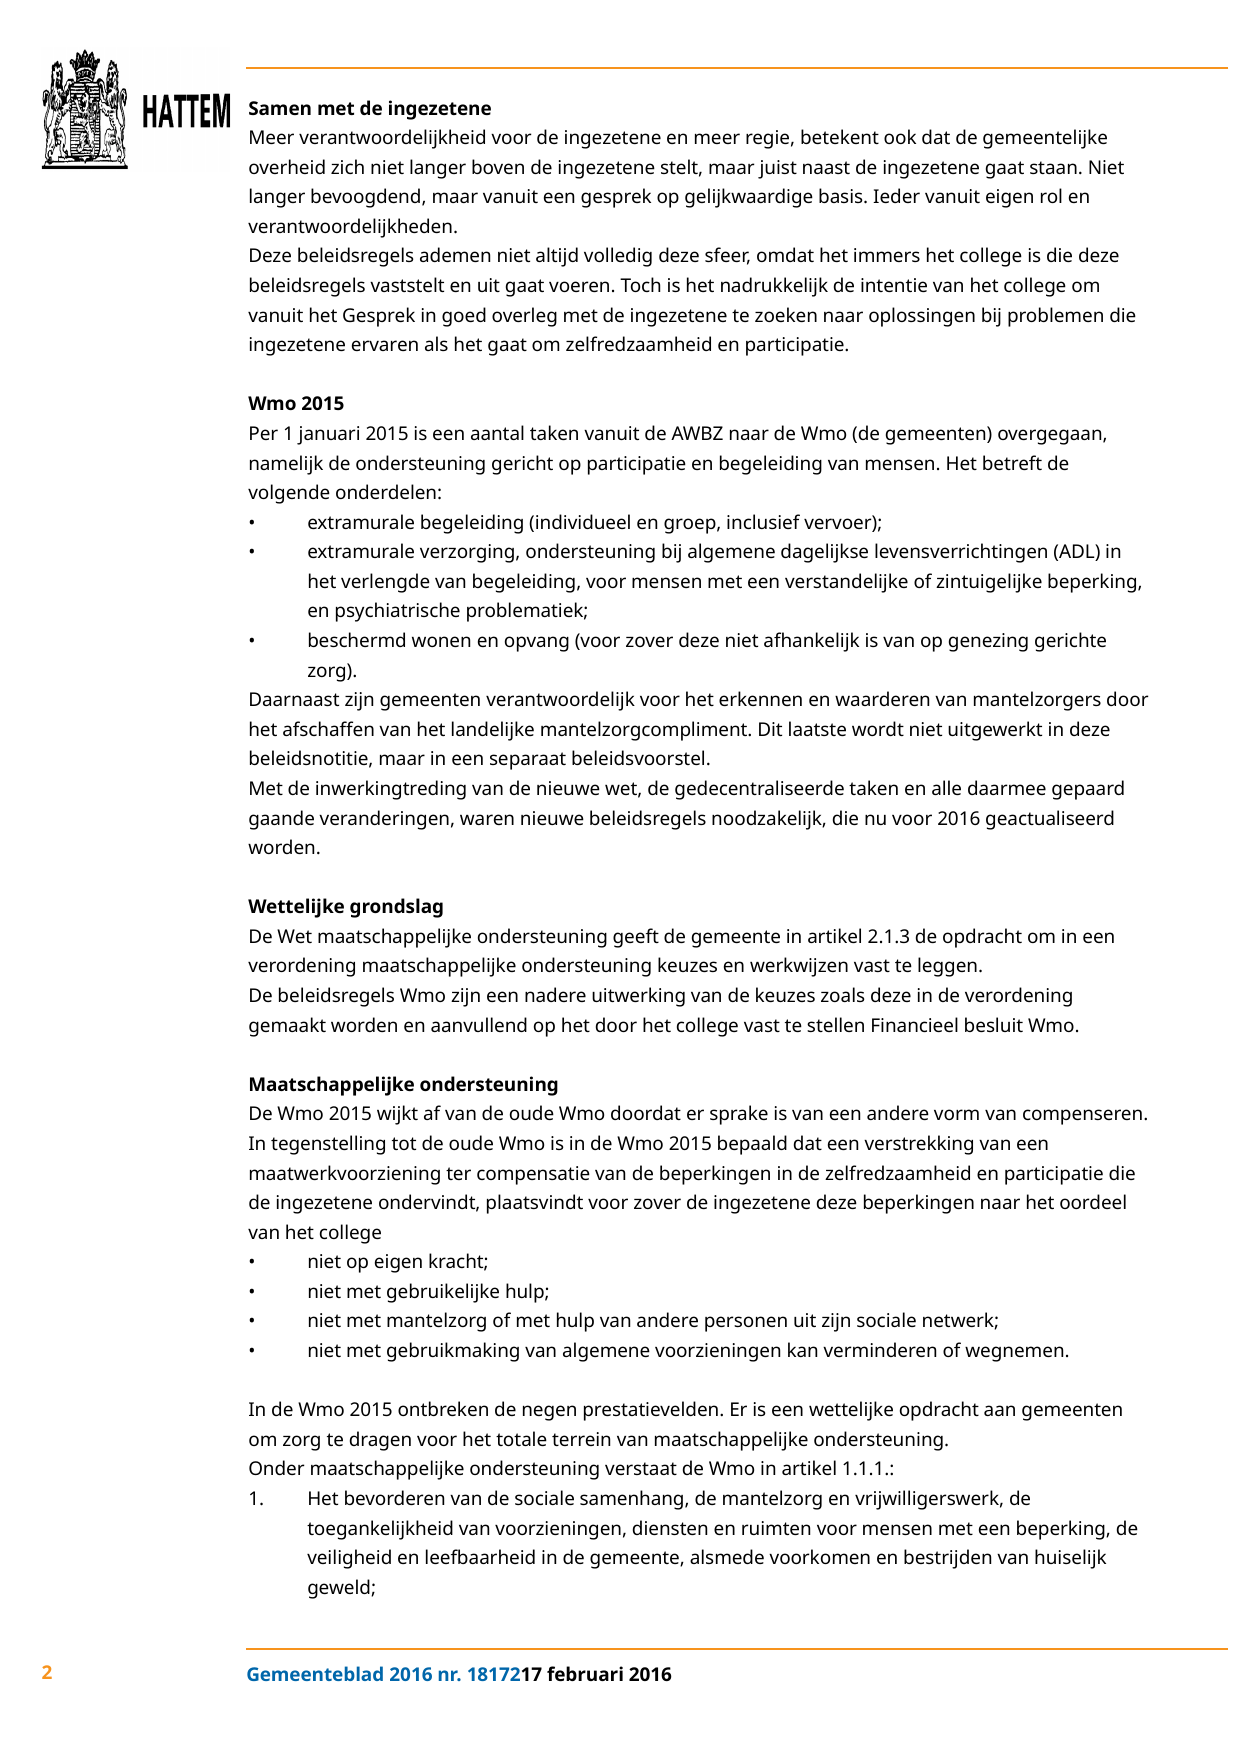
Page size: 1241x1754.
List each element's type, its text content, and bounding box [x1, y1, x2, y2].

text Met de inwerkingtreding van de nieuwe wet, de gedecentraliseerde taken en alle daarmee gepaard gaande veranderingen, waren nieuwe beleidsregels noodzakelijk, die nu voor 2016 geactualiseerd worden. [248, 775, 1152, 860]
text Onder maatschappelijke ondersteuning verstaat de Wmo in artikel 1.1.1.: [248, 1456, 1152, 1481]
text De beleidsregels Wmo zijn een nadere uitwerking van de keuzes zoals deze in de verordening gemaakt worden en aanvullend op het door het college vast te stellen Financieel besluit Wmo. [248, 982, 1152, 1038]
text Per 1 januari 2015 is een aantal taken vanuit de AWBZ naar de Wmo (de gemeenten) overgegaan, namelijk de ondersteuning gericht op participatie en begeleiding van mensen. Het betreft de volgende onderdelen: [248, 420, 1152, 505]
text De Wet maatschappelijke ondersteuning geeft de gemeente in artikel 2.1.3 de opdracht om in een verordening maatschappelijke ondersteuning keuzes en werkwijzen vast te leggen. [248, 923, 1152, 978]
list beschermd wonen en opvang (voor zover deze niet afhankelijk is van op genezing gerichte zorg). [248, 627, 1152, 683]
list niet met gebruikelijke hulp; [248, 1278, 1152, 1304]
text Samen met de ingezetene [248, 95, 1152, 121]
list niet op eigen kracht; [248, 1248, 1152, 1274]
text Wettelijke grondslag [248, 893, 1152, 919]
text Deze beleidsregels ademen niet altijd volledig deze sfeer, omdat het immers het college is die deze beleidsregels vaststelt en uit gaat voeren. Toch is het nadrukkelijk de intentie van het college om vanuit het Gesprek in goed overleg met de ingezetene te zoeken naar oplossingen bij problemen die ingezetene ervaren als het gaat om zelfredzaamheid en participatie. [248, 243, 1152, 357]
picture [41, 47, 231, 172]
list extramurale begeleiding (individueel en groep, inclusief vervoer); [248, 509, 1152, 535]
text Wmo 2015 [248, 391, 1152, 416]
text Daarnaast zijn gemeenten verantwoordelijk voor het erkennen en waarderen van mantelzorgers door het afschaffen van het landelijke mantelzorgcompliment. Dit laatste wordt niet uitgewerkt in deze beleidsnotitie, maar in een separaat beleidsvoorstel. [248, 686, 1152, 771]
list extramurale verzorging, ondersteuning bij algemene dagelijkse levensverrichtingen (ADL) in het verlengde van begeleiding, voor mensen met een verstandelijke of zintuigelijke beperking, en psychiatrische problematiek; [248, 538, 1152, 623]
text De Wmo 2015 wijkt af van de oude Wmo doordat er sprake is van een andere vorm van compenseren. In tegenstelling tot de oude Wmo is in de Wmo 2015 bepaald dat een verstrekking van een maatwerkvoorziening ter compensatie van de beperkingen in de zelfredzaamheid en participatie die de ingezetene ondervindt, plaatsvindt voor zover de ingezetene deze beperkingen naar het oordeel van het college [248, 1101, 1152, 1245]
text Meer verantwoordelijkheid voor de ingezetene en meer regie, betekent ook dat de gemeentelijke overheid zich niet langer boven de ingezetene stelt, maar juist naast de ingezetene gaat staan. Niet langer bevoogdend, maar vanuit een gesprek op gelijkwaardige basis. Ieder vanuit eigen rol en verantwoordelijkheden. [248, 124, 1152, 239]
list niet met mantelzorg of met hulp van andere personen uit zijn sociale netwerk; [248, 1308, 1152, 1333]
text In de Wmo 2015 ontbreken de negen prestatievelden. Er is een wettelijke opdracht aan gemeenten om zorg te dragen voor het totale terrein van maatschappelijke ondersteuning. [248, 1396, 1152, 1452]
list Het bevorderen van de sociale samenhang, de mantelzorg en vrijwilligerswerk, de toegankelijkheid van voorzieningen, diensten en ruimten voor mensen met een beperking, de veiligheid en leefbaarheid in de gemeente, alsmede voorkomen en bestrijden van huiselijk geweld; [248, 1485, 1152, 1600]
text Maatschappelijke ondersteuning [248, 1071, 1152, 1097]
list niet met gebruikmaking van algemene voorzieningen kan verminderen of wegnemen. [248, 1337, 1152, 1363]
